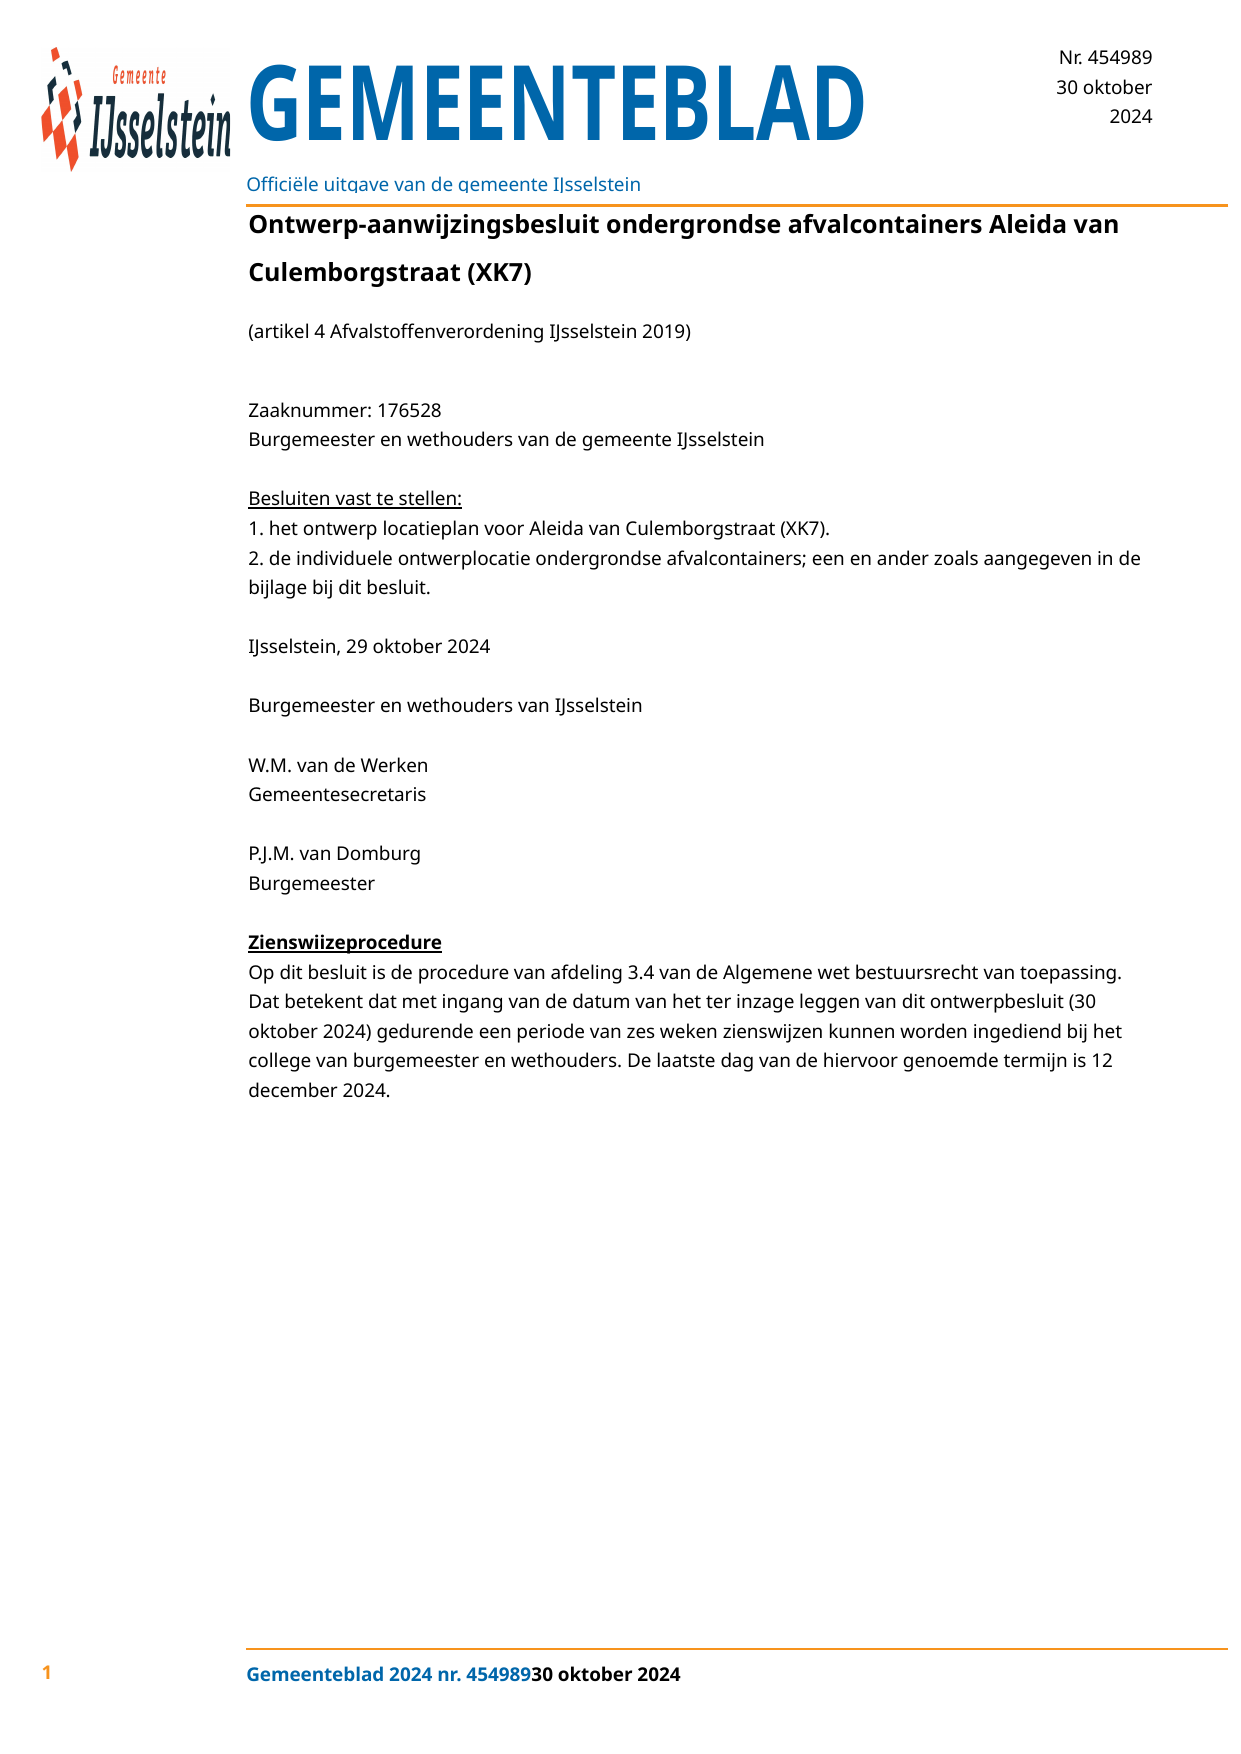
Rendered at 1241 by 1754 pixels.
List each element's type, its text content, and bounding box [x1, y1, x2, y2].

text Gemeentesecretaris [248, 781, 1152, 807]
text (artikel 4 Afvalstoffenverordening IJsselstein 2019) [248, 318, 1152, 344]
text IJsselstein, 29 oktober 2024 [248, 633, 1152, 659]
text W.M. van de Werken [248, 752, 1152, 777]
text Op dit besluit is de procedure van afdeling 3.4 van de Algemene wet bestuursrecht van toepassing. [248, 959, 1152, 984]
text Burgemeester en wethouders van IJsselstein [248, 693, 1152, 718]
text 1. het ontwerp locatieplan voor Aleida van Culemborgstraat (XK7). [248, 515, 1152, 541]
text Burgemeester [248, 870, 1152, 896]
text 2. de individuele ontwerplocatie ondergrondse afvalcontainers; een en ander zoals aangegeven in de bijlage bij dit besluit. [248, 545, 1152, 600]
text Burgemeester en wethouders van de gemeente IJsselstein [248, 426, 1152, 452]
text Dat betekent dat met ingang van de datum van het ter inzage leggen van dit ontwerpbesluit (30 oktober 2024) gedurende een periode van zes weken zienswijzen kunnen worden ingediend bij het college van burgemeester en wethouders. De laatste dag van de hiervoor genoemde termijn is 12 december 2024. [248, 988, 1152, 1103]
text Zaaknummer: 176528 [248, 397, 1152, 422]
text P.J.M. van Domburg [248, 841, 1152, 866]
text Ontwerp-aanwijzingsbesluit ondergrondse afvalcontainers Aleida van Culemborgstraat (XK7) [248, 207, 1152, 288]
text Zienswiizeprocedure [248, 929, 1152, 955]
picture [41, 47, 231, 172]
text Besluiten vast te stellen: [248, 486, 1152, 511]
